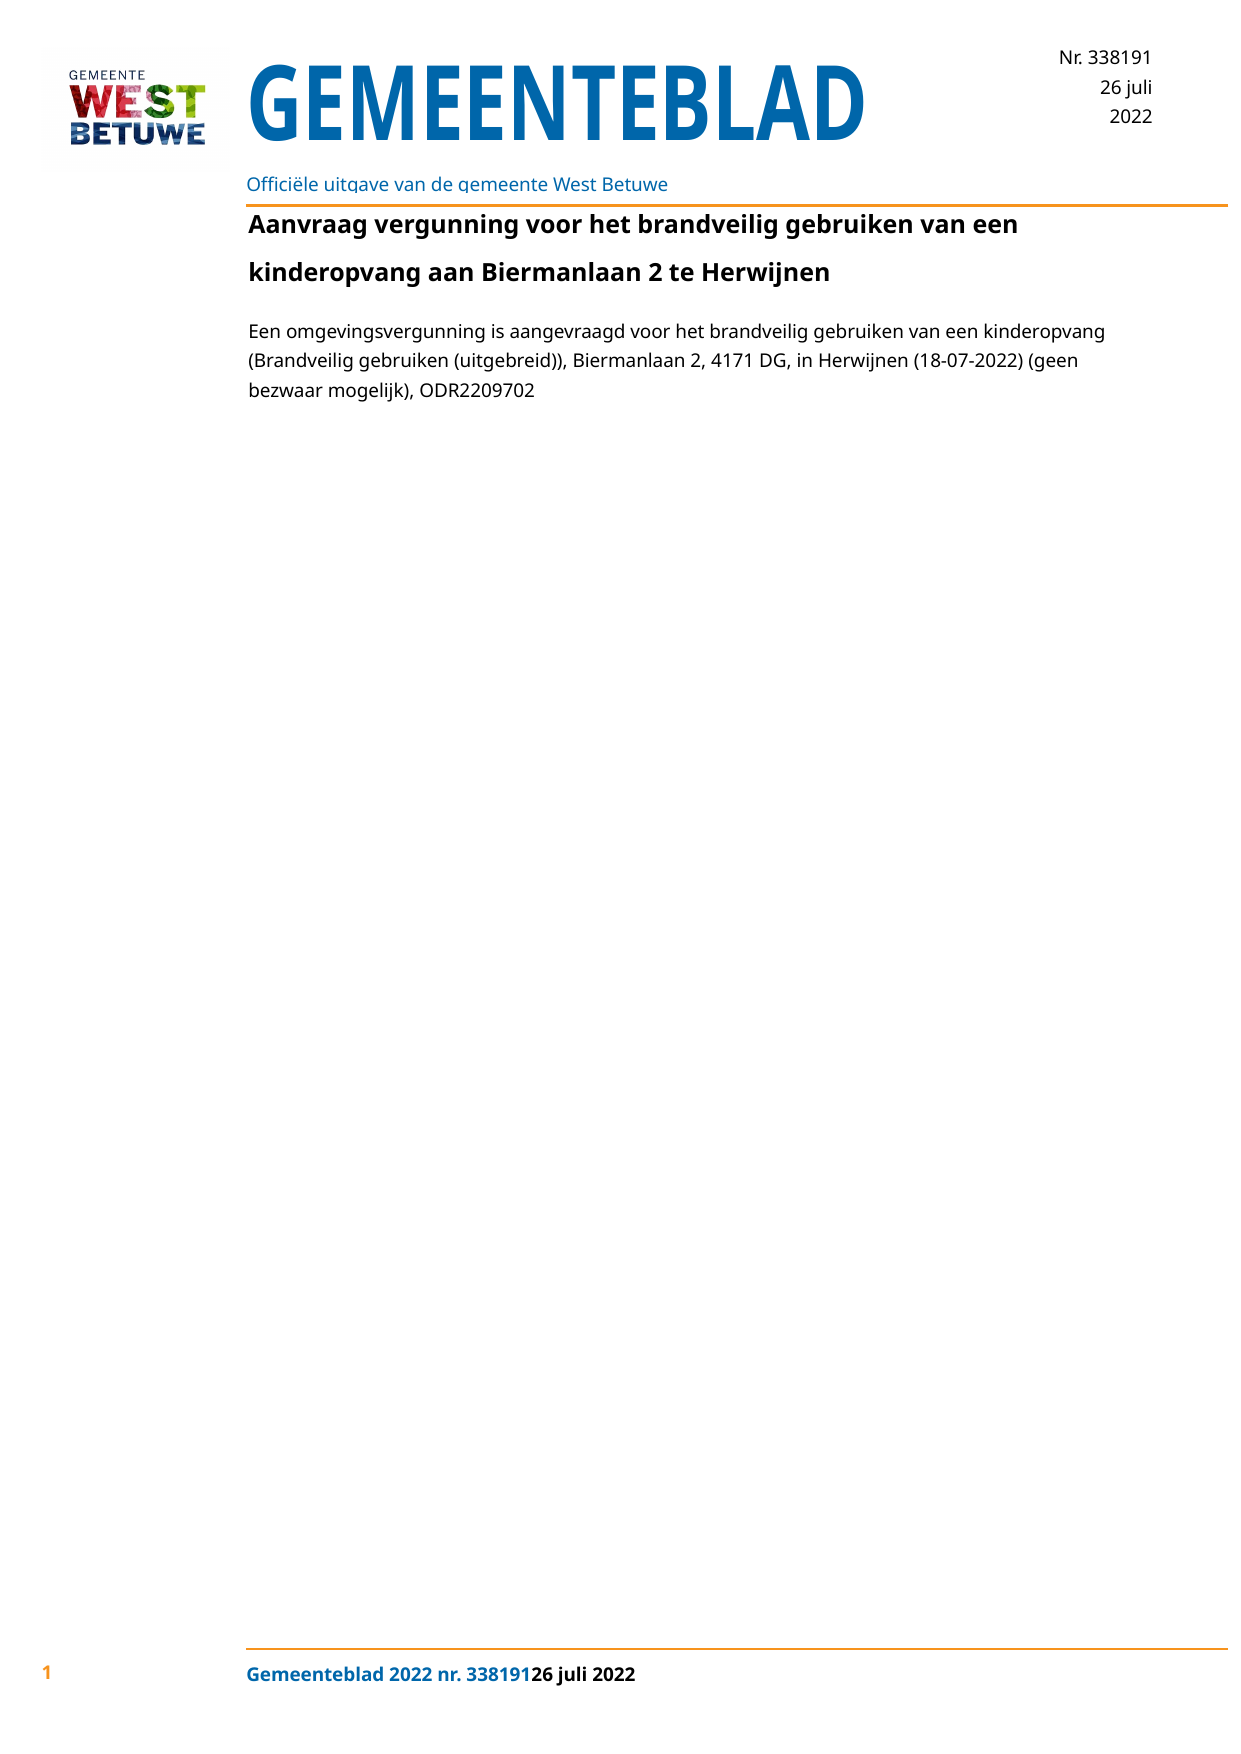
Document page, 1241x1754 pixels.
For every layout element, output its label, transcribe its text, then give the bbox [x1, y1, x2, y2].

picture [41, 47, 231, 172]
text Een omgevingsvergunning is aangevraagd voor het brandveilig gebruiken van een kinderopvang (Brandveilig gebruiken (uitgebreid)), Biermanlaan 2, 4171 DG, in Herwijnen (18-07-2022) (geen bezwaar mogelijk), ODR2209702 [248, 318, 1152, 403]
text Aanvraag vergunning voor het brandveilig gebruiken van een kinderopvang aan Biermanlaan 2 te Herwijnen [248, 207, 1152, 288]
